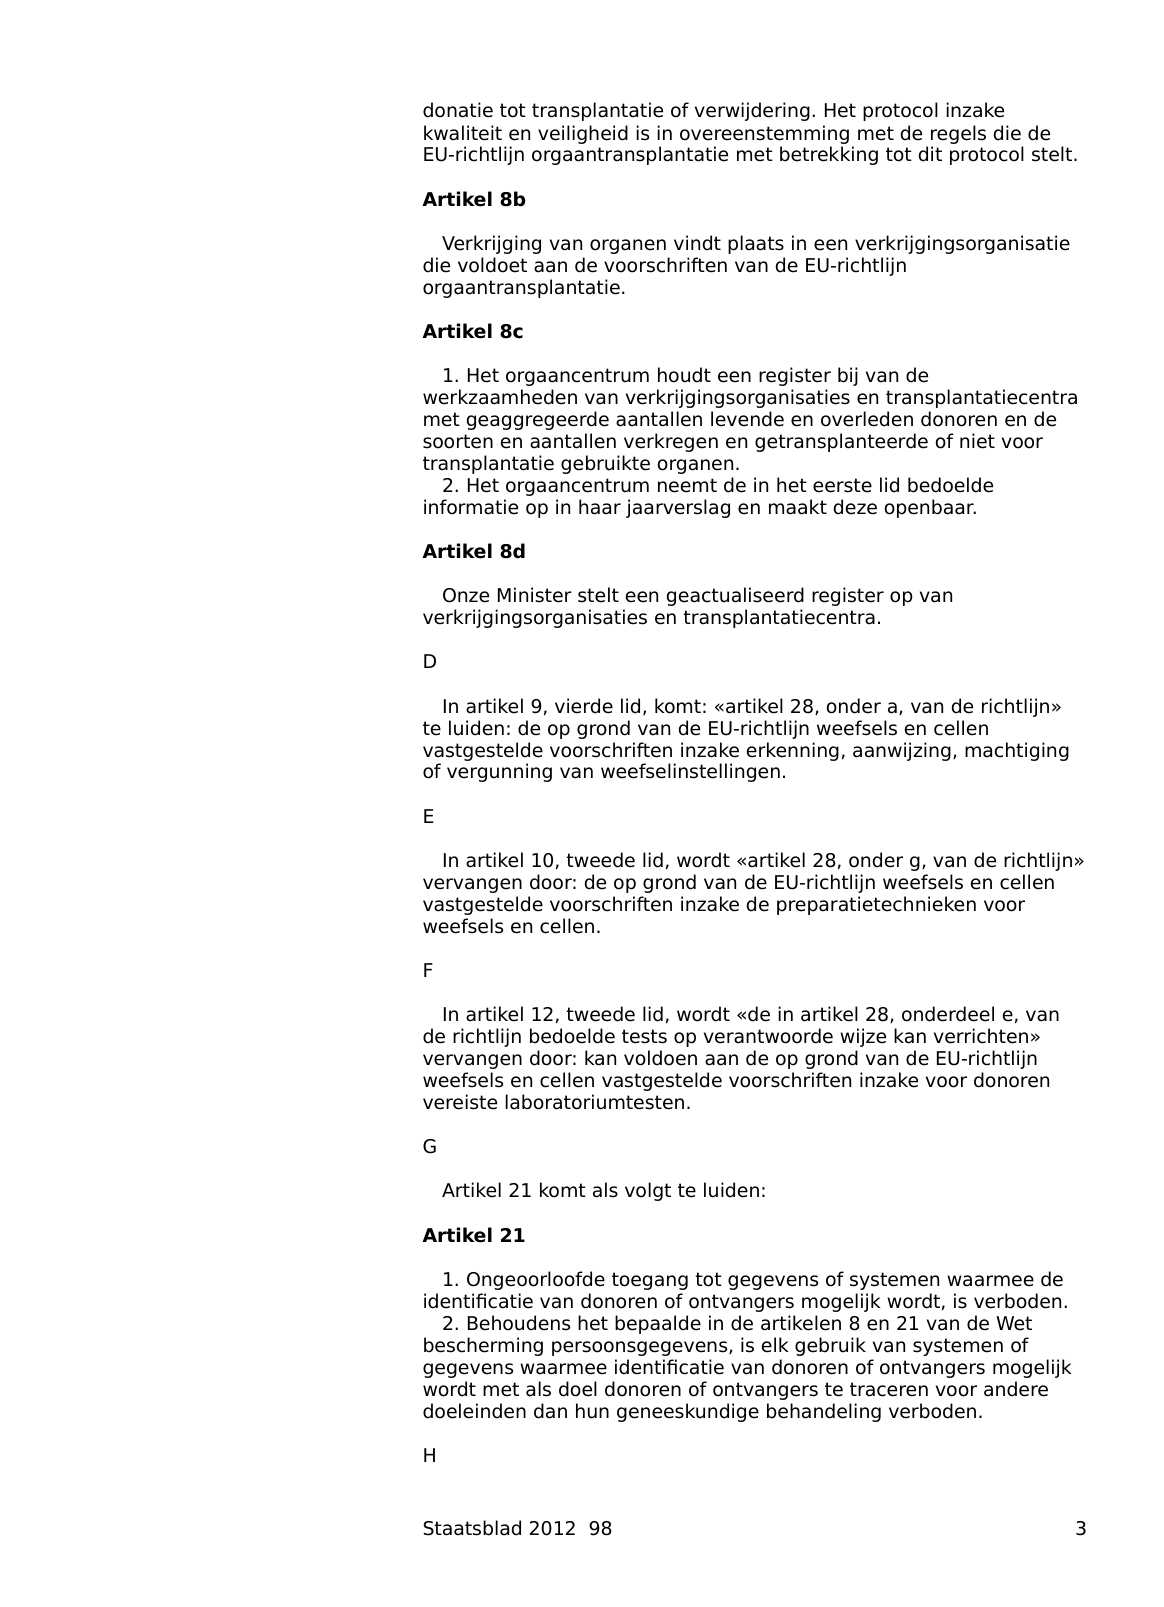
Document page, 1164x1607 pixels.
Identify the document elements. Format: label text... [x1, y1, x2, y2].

text In artikel 9, vierde lid, komt: «artikel 28, onder a, van de richtlijn» te luiden: de op grond van de EU-richtlijn weefsels en cellen vastgestelde voorschriften inzake erkenning, aanwijzing, machtiging of vergunning van weefselinstellingen. [422, 696, 1087, 783]
text In artikel 12, tweede lid, wordt «de in artikel 28, onderdeel e, van de richtlijn bedoelde tests op verantwoorde wijze kan verrichten» vervangen door: kan voldoen aan de op grond van de EU-richtlijn weefsels en cellen vastgestelde voorschriften inzake voor donoren vereiste laboratoriumtesten. [422, 1004, 1087, 1114]
text H [422, 1445, 1087, 1467]
subtitle Artikel 8b [422, 188, 1087, 211]
text 1. Ongeoorloofde toegang tot gegevens of systemen waarmee de identificatie van donoren of ontvangers mogelijk wordt, is verboden. [422, 1269, 1087, 1313]
text G [422, 1136, 1087, 1158]
text D [422, 651, 1087, 673]
text 1. Het orgaancentrum houdt een register bij van de werkzaamheden van verkrijgingsorganisaties en transplantatiecentra met geaggregeerde aantallen levende en overleden donoren en de soorten en aantallen verkregen en getransplanteerde of niet voor transplantatie gebruikte organen. [422, 365, 1087, 475]
text F [422, 960, 1087, 982]
text 2. Behoudens het bepaalde in de artikelen 8 en 21 van de Wet bescherming persoonsgegevens, is elk gebruik van systemen of gegevens waarmee identificatie van donoren of ontvangers mogelijk wordt met als doel donoren of ontvangers te traceren voor andere doeleinden dan hun geneeskundige behandeling verboden. [422, 1313, 1087, 1422]
text E [422, 806, 1087, 828]
text In artikel 10, tweede lid, wordt «artikel 28, onder g, van de richtlijn» vervangen door: de op grond van de EU-richtlijn weefsels en cellen vastgestelde voorschriften inzake de preparatietechnieken voor weefsels en cellen. [422, 850, 1087, 938]
text donatie tot transplantatie of verwijdering. Het protocol inzake kwaliteit en veiligheid is in overeenstemming met de regels die de EU-richtlijn orgaantransplantatie met betrekking tot dit protocol stelt. [422, 100, 1087, 166]
text Artikel 21 komt als volgt te luiden: [422, 1180, 1087, 1202]
subtitle Artikel 8c [422, 321, 1087, 343]
text 2. Het orgaancentrum neemt de in het eerste lid bedoelde informatie op in haar jaarverslag en maakt deze openbaar. [422, 475, 1087, 519]
subtitle Artikel 21 [422, 1224, 1087, 1246]
text Onze Minister stelt een geactualiseerd register op van verkrijgingsorganisaties en transplantatiecentra. [422, 585, 1087, 629]
text Verkrijging van organen vindt plaats in een verkrijgingsorganisatie die voldoet aan de voorschriften van de EU-richtlijn orgaantransplantatie. [422, 233, 1087, 299]
subtitle Artikel 8d [422, 541, 1087, 563]
